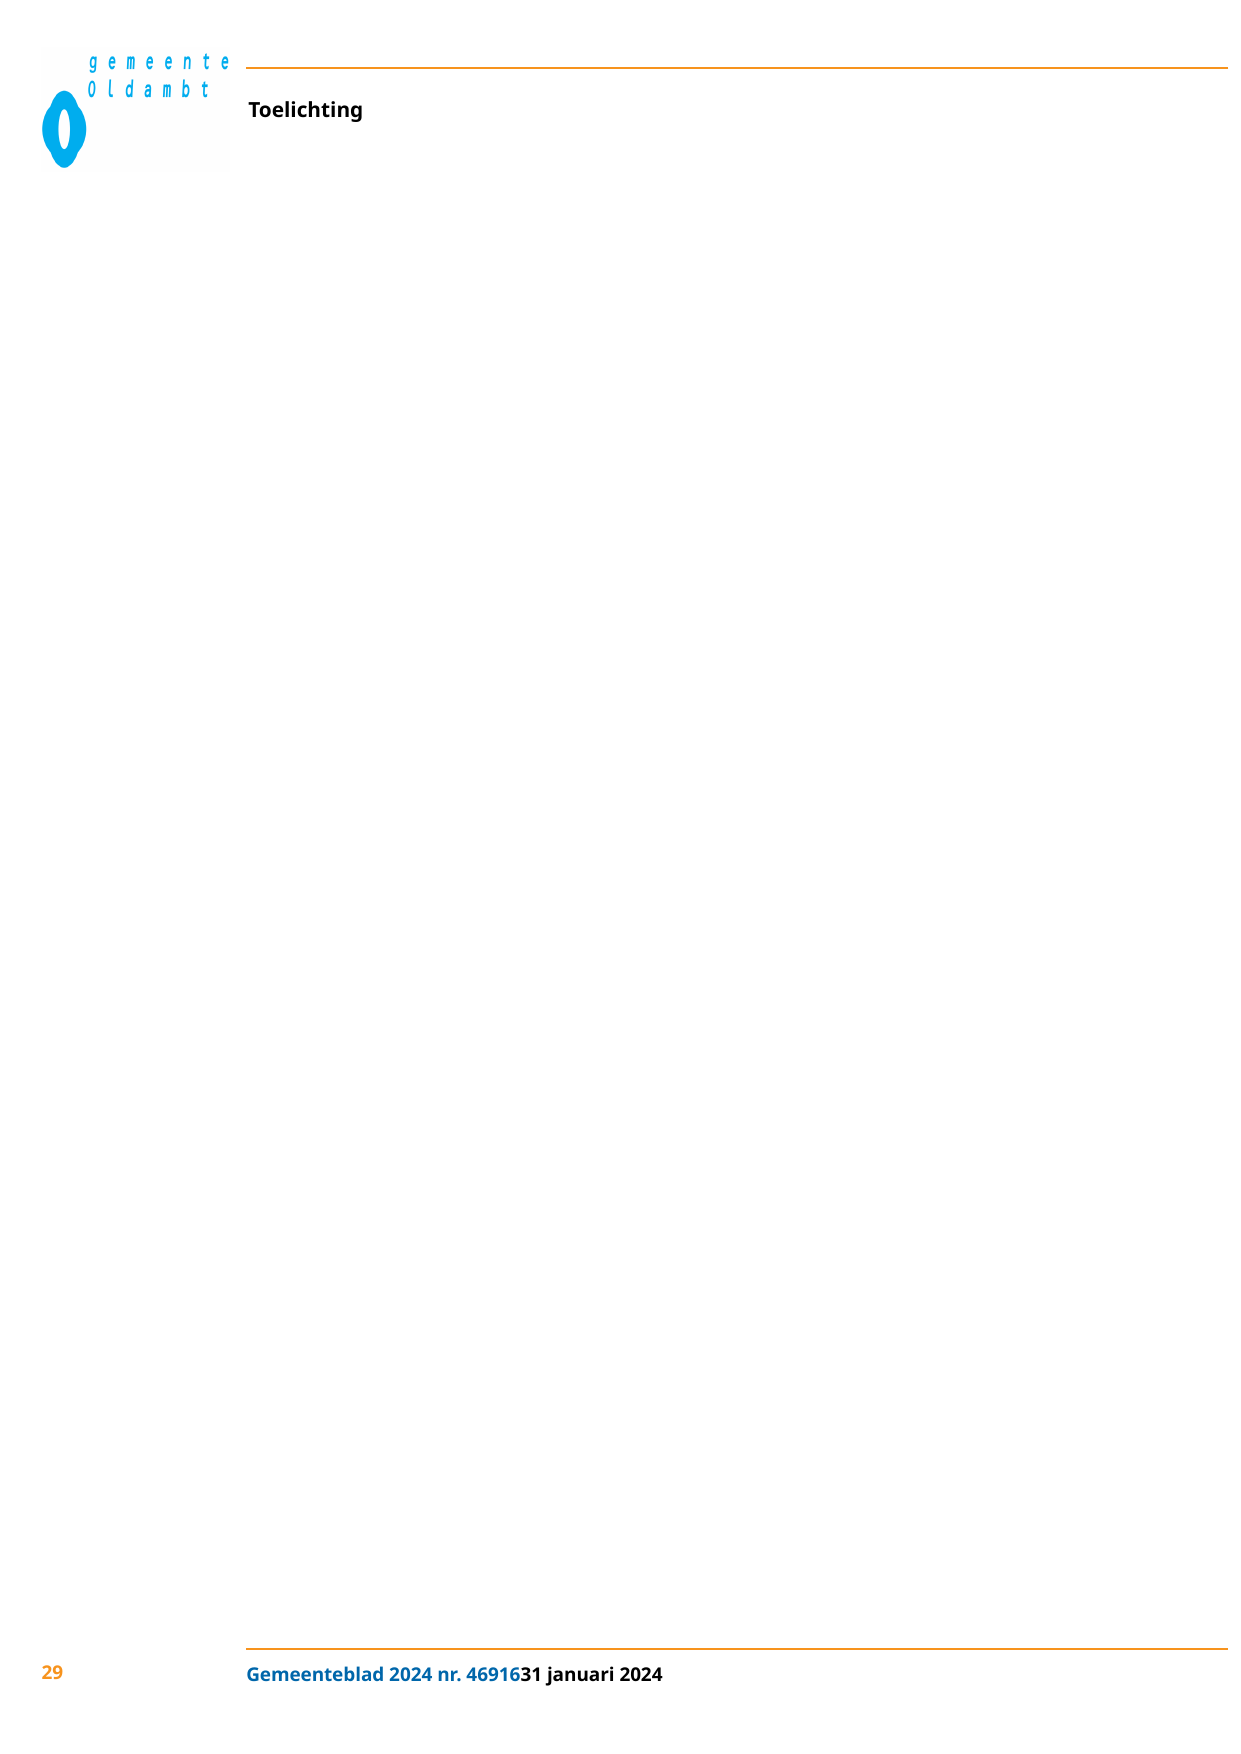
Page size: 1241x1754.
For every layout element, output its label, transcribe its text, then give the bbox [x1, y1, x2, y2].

text Toelichting [248, 95, 1152, 123]
picture [41, 47, 231, 172]
